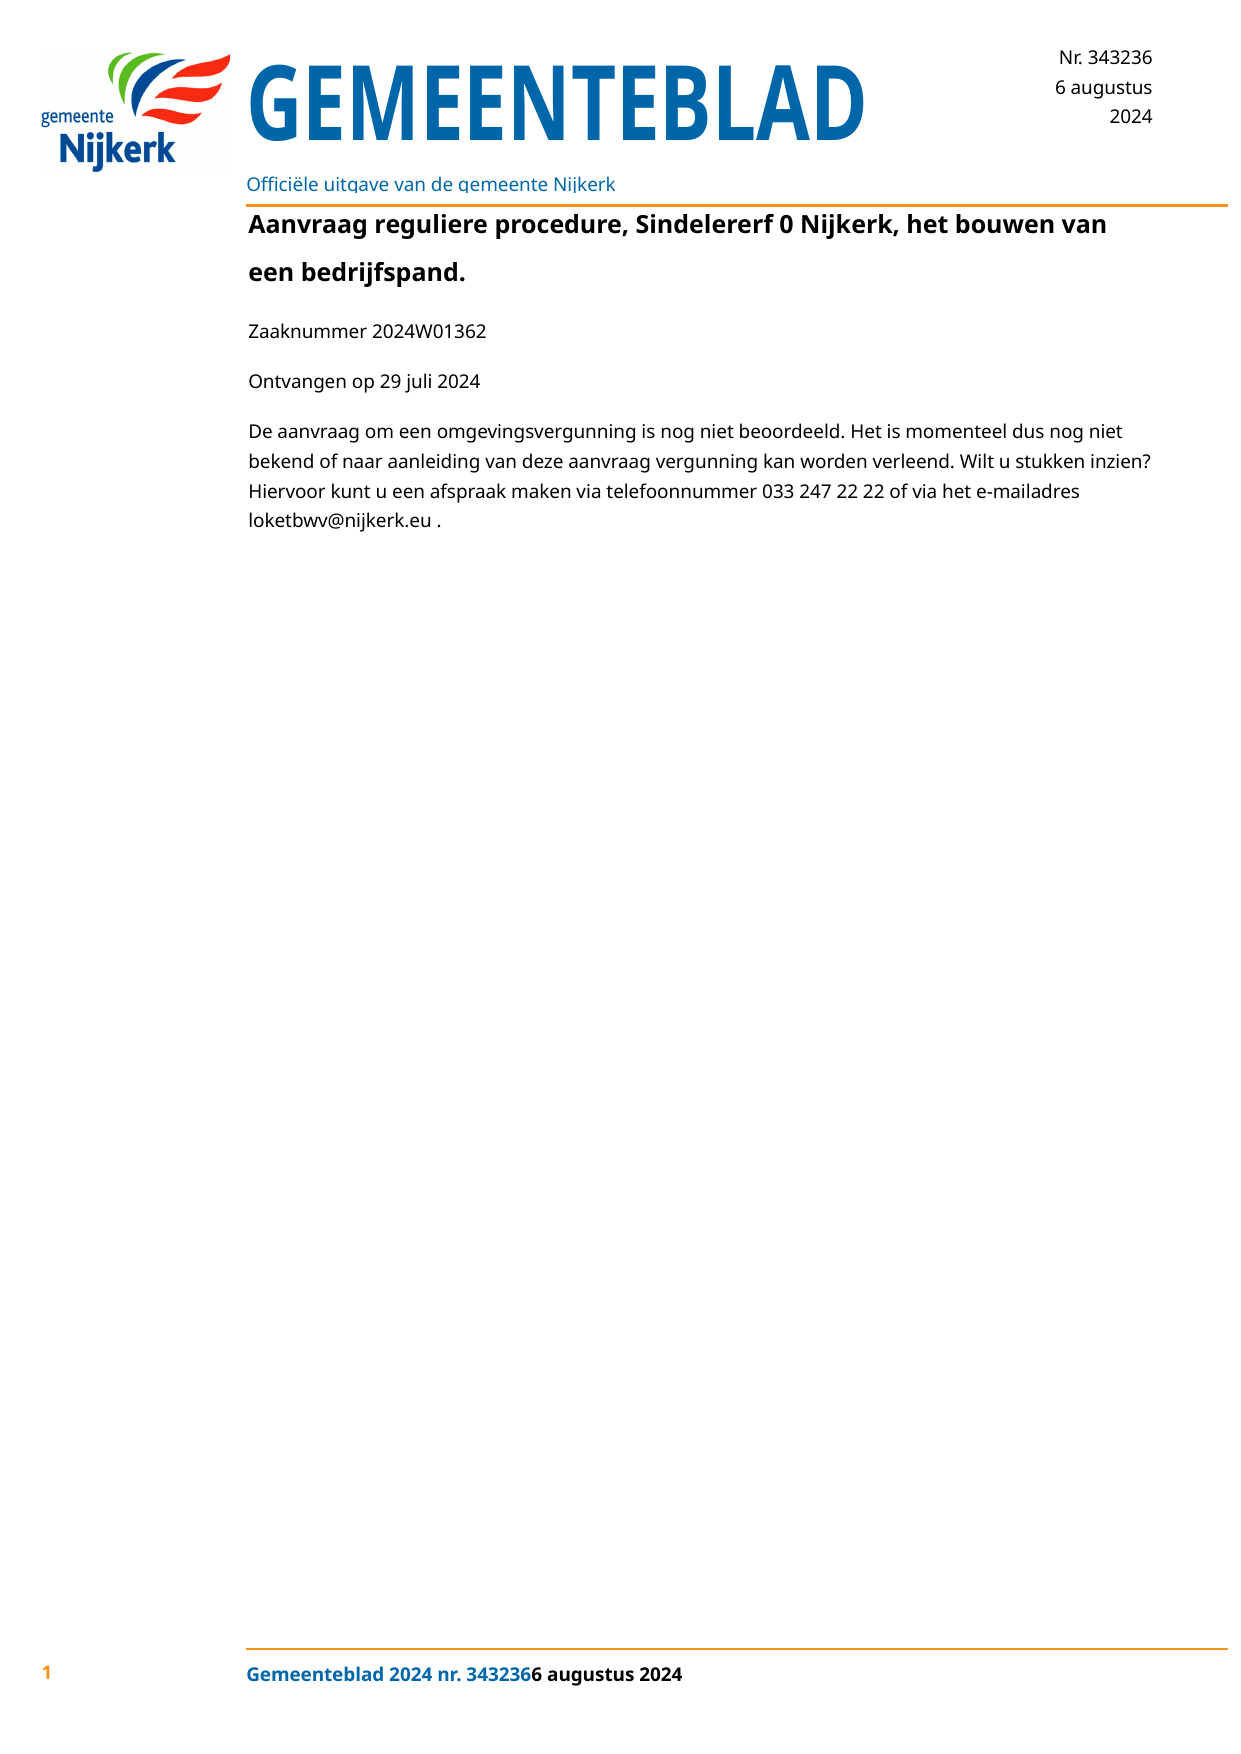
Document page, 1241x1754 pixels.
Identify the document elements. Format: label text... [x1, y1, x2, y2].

text Ontvangen op 29 juli 2024 [248, 368, 1152, 394]
text Zaaknummer 2024W01362 [248, 318, 1152, 344]
text Aanvraag reguliere procedure, Sindelererf 0 Nijkerk, het bouwen van een bedrijfspand. [248, 207, 1152, 288]
text De aanvraag om een omgevingsvergunning is nog niet beoordeeld. Het is momenteel dus nog niet bekend of naar aanleiding van deze aanvraag vergunning kan worden verleend. Wilt u stukken inzien? Hiervoor kunt u een afspraak maken via telefoonnummer 033 247 22 22 of via het e-mailadres loketbwv@nijkerk.eu . [248, 419, 1152, 533]
picture [41, 47, 231, 172]
